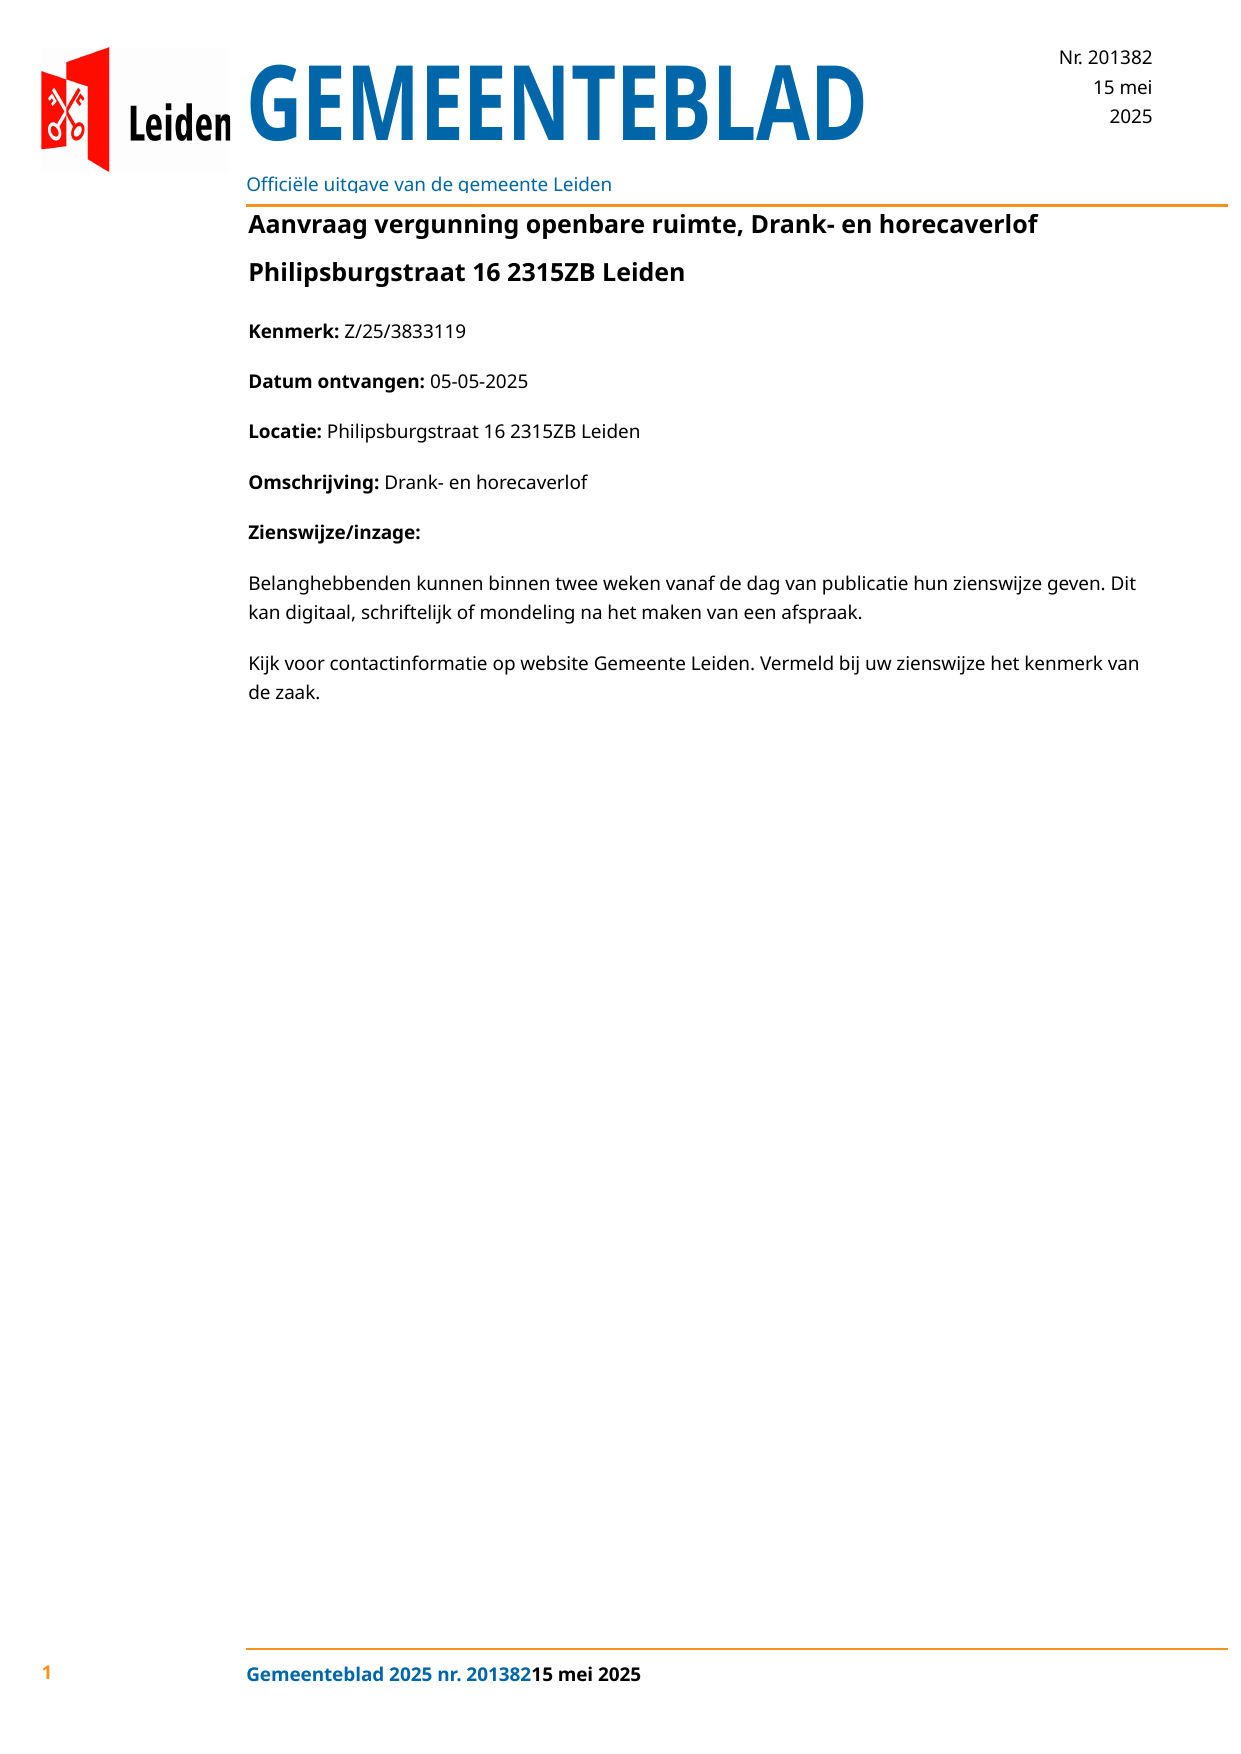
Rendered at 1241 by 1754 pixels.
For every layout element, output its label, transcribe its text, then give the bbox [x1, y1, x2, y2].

text Locatie: Philipsburgstraat 16 2315ZB Leiden [248, 419, 1152, 444]
text Zienswijze/inzage: [248, 519, 1152, 545]
text Kenmerk: Z/25/3833119 [248, 318, 1152, 344]
text Omschrijving: Drank- en horecaverlof [248, 469, 1152, 495]
text Aanvraag vergunning openbare ruimte, Drank- en horecaverlof Philipsburgstraat 16 2315ZB Leiden [248, 207, 1152, 288]
text Datum ontvangen: 05-05-2025 [248, 368, 1152, 394]
text Belanghebbenden kunnen binnen twee weken vanaf de dag van publicatie hun zienswijze geven. Dit kan digitaal, schriftelijk of mondeling na het maken van een afspraak. [248, 570, 1152, 625]
text Kijk voor contactinformatie op website Gemeente Leiden. Vermeld bij uw zienswijze het kenmerk van de zaak. [248, 650, 1152, 705]
picture [41, 47, 231, 172]
